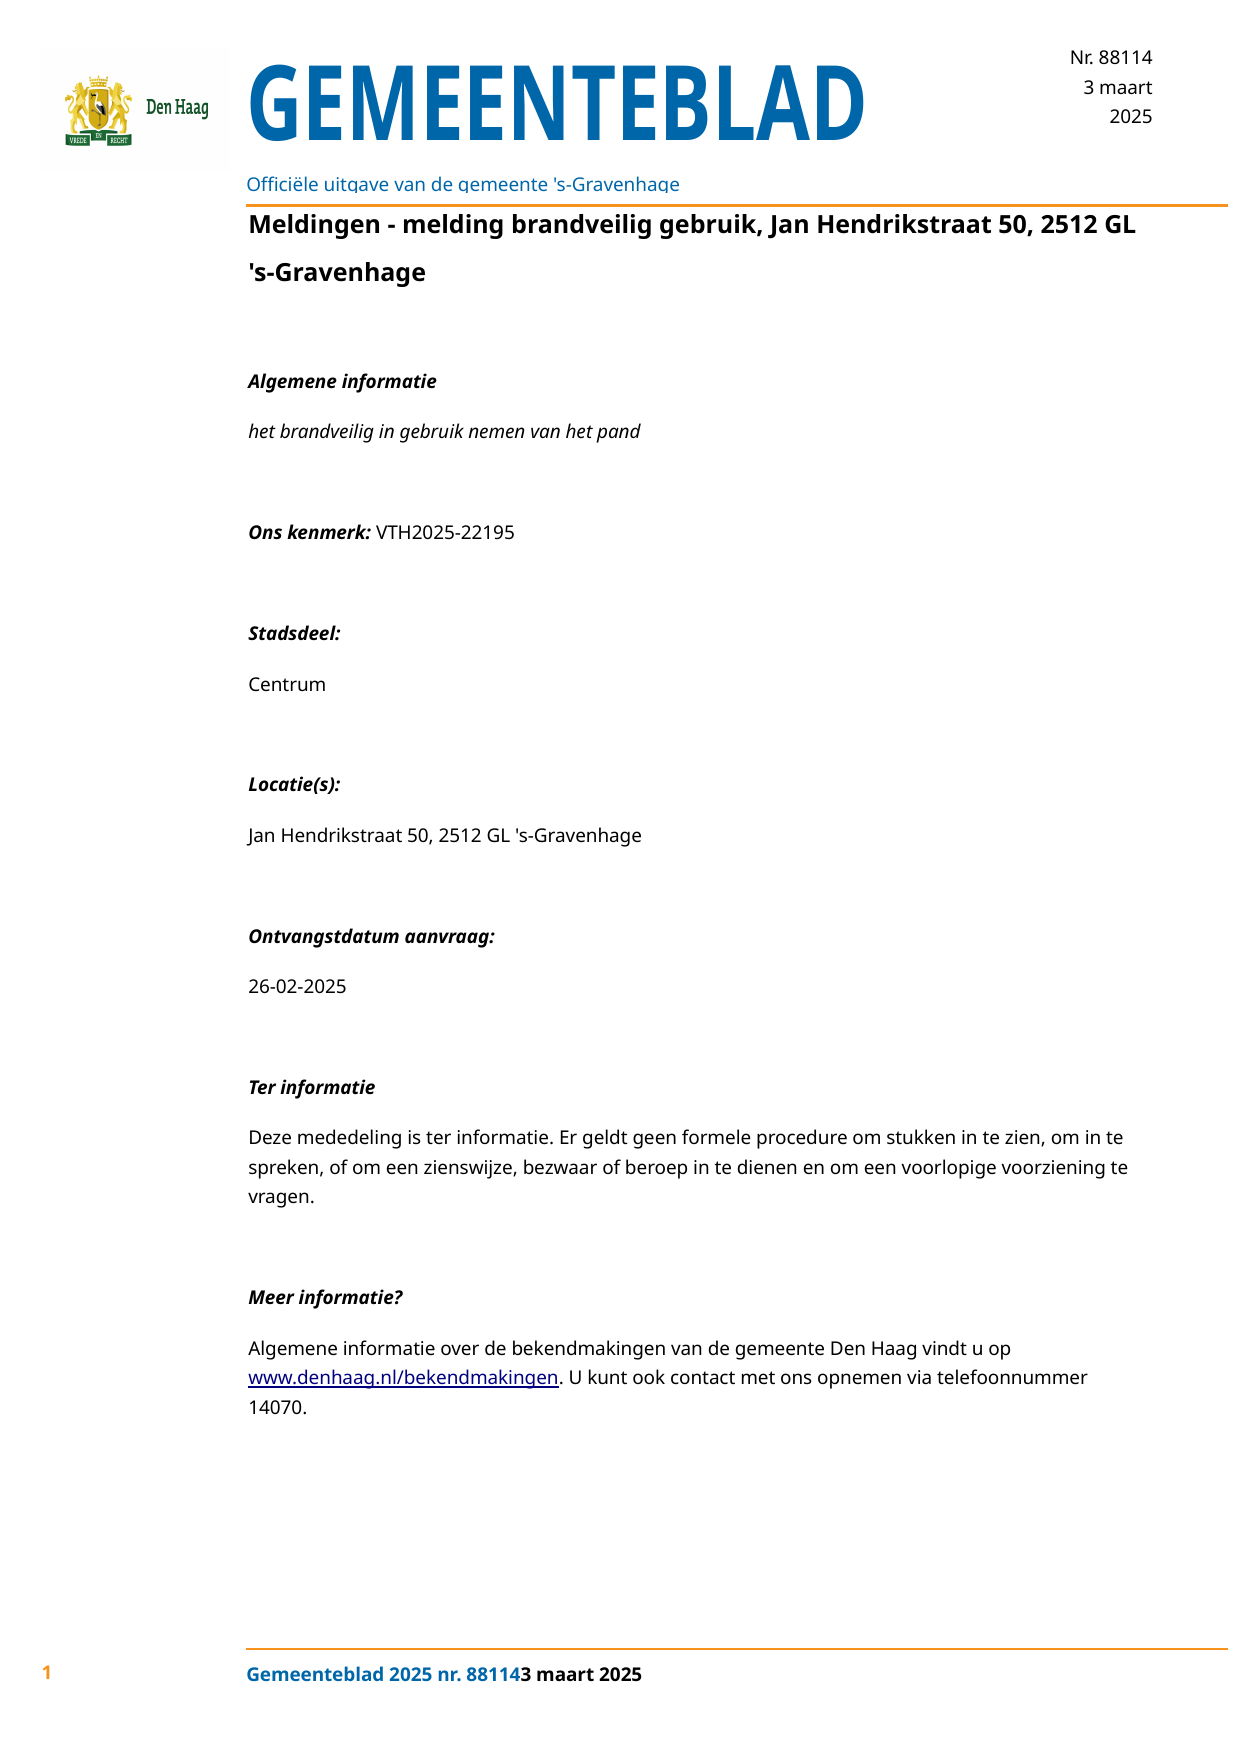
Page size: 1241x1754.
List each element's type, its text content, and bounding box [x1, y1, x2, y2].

text Stadsdeel: [248, 620, 1152, 646]
text Ter informatie [248, 1074, 1152, 1100]
text Deze mededeling is ter informatie. Er geldt geen formele procedure om stukken in te zien, om in te spreken, of om een zienswijze, bezwaar of beroep in te dienen en om een voorlopige voorziening te vragen. [248, 1124, 1152, 1209]
text Algemene informatie [248, 368, 1152, 394]
text 26-02-2025 [248, 973, 1152, 999]
text Jan Hendrikstraat 50, 2512 GL 's-Gravenhage [248, 822, 1152, 848]
text Meldingen - melding brandveilig gebruik, Jan Hendrikstraat 50, 2512 GL 's-Gravenhage [248, 207, 1152, 288]
text Ons kenmerk: VTH2025-22195 [248, 519, 1152, 545]
picture [41, 47, 231, 172]
text Ontvangstdatum aanvraag: [248, 923, 1152, 949]
text Locatie(s): [248, 772, 1152, 797]
text het brandveilig in gebruik nemen van het pand [248, 419, 1152, 444]
text Centrum [248, 671, 1152, 697]
text Meer informatie? [248, 1284, 1152, 1310]
text Algemene informatie over de bekendmakingen van de gemeente Den Haag vindt u op www.denhaag.nl/bekendmakingen. U kunt ook contact met ons opnemen via telefoonnummer 14070. [248, 1335, 1152, 1420]
